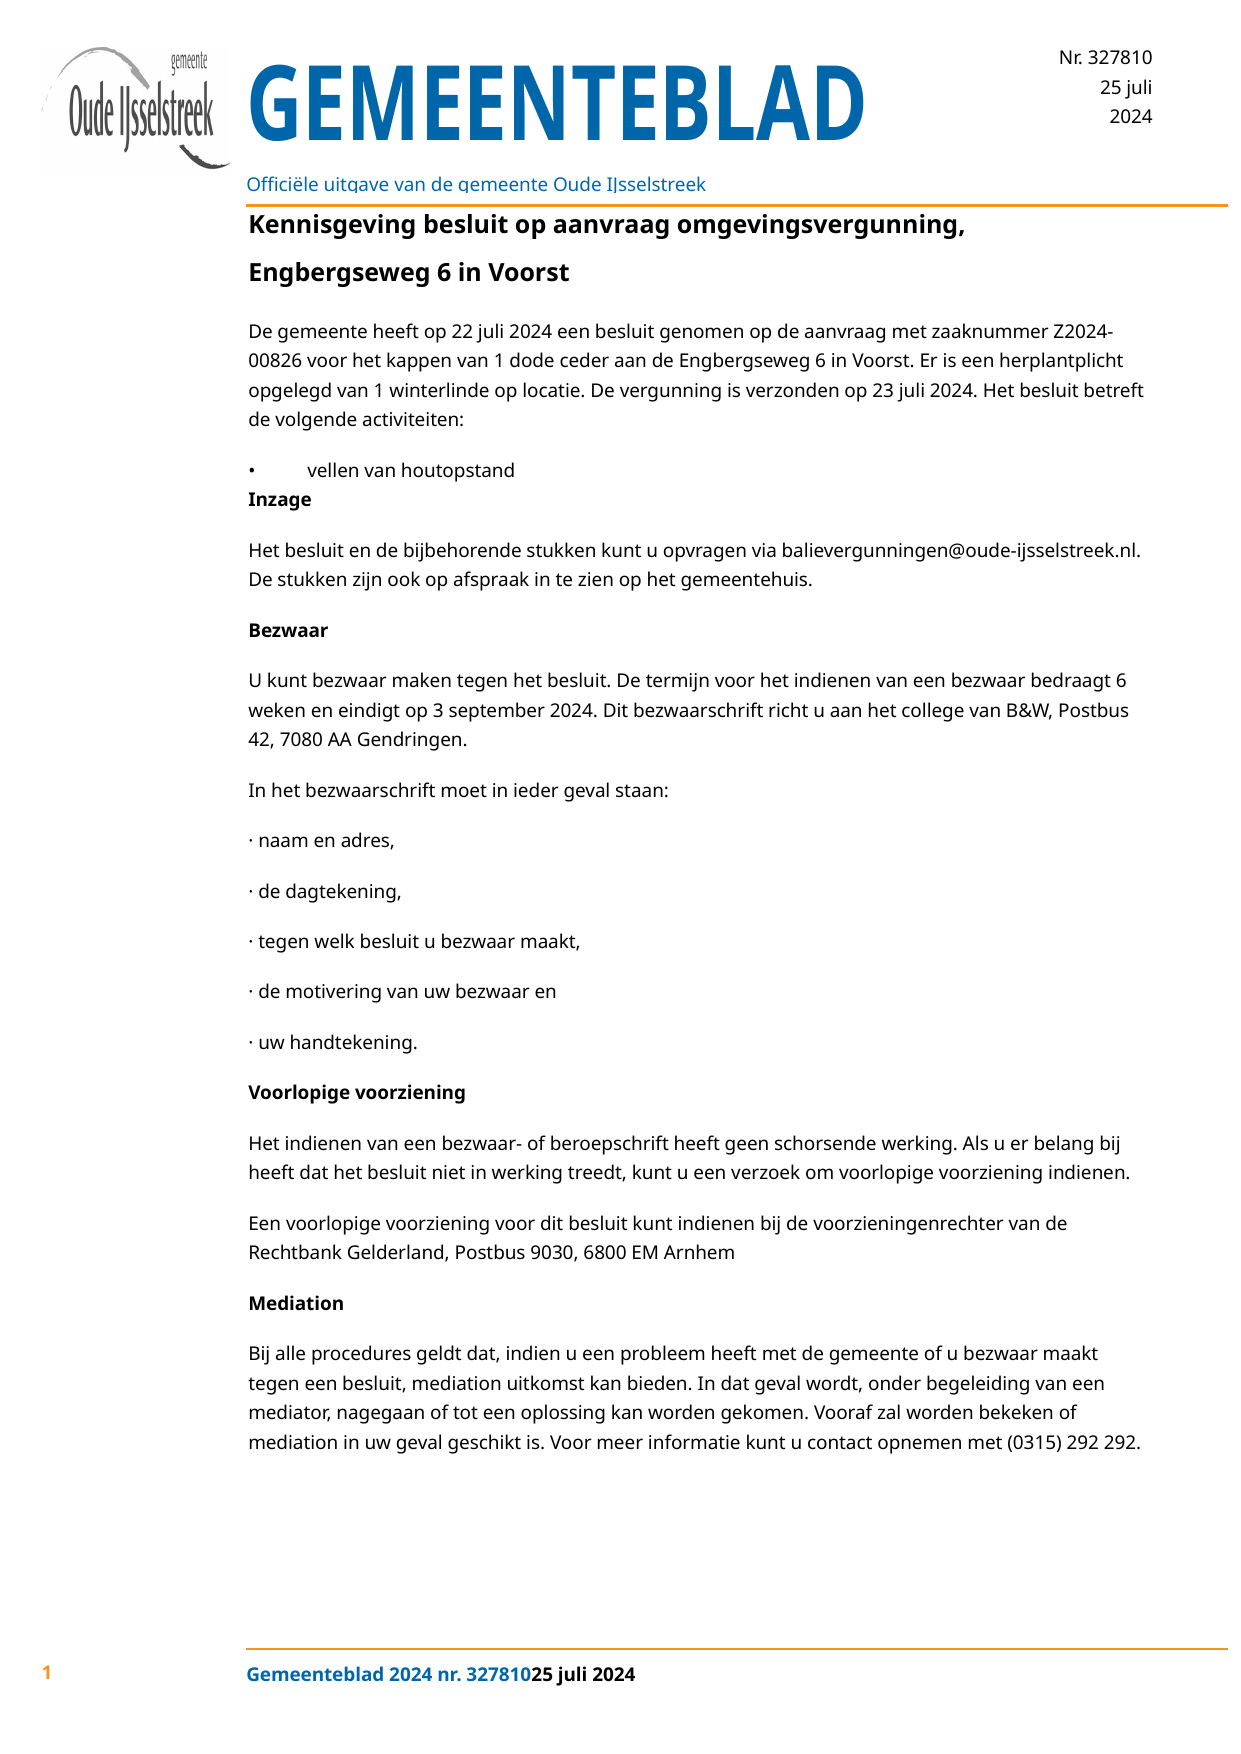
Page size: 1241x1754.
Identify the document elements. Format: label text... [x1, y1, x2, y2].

text U kunt bezwaar maken tegen het besluit. De termijn voor het indienen van een bezwaar bedraagt 6 weken en eindigt op 3 september 2024. Dit bezwaarschrift richt u aan het college van B&W, Postbus 42, 7080 AA Gendringen. [248, 667, 1152, 752]
list vellen van houtopstand [248, 457, 1152, 483]
text · tegen welk besluit u bezwaar maakt, [248, 928, 1152, 954]
text In het bezwaarschrift moet in ieder geval staan: [248, 777, 1152, 803]
text · de dagtekening, [248, 878, 1152, 904]
picture [41, 47, 231, 172]
text Voorlopige voorziening [248, 1079, 1152, 1105]
text Inzage [248, 487, 1152, 512]
text Een voorlopige voorziening voor dit besluit kunt indienen bij de voorzieningenrechter van de Rechtbank Gelderland, Postbus 9030, 6800 EM Arnhem [248, 1210, 1152, 1265]
text Het besluit en de bijbehorende stukken kunt u opvragen via balievergunningen@oude-ijsselstreek.nl. De stukken zijn ook op afspraak in te zien op het gemeentehuis. [248, 537, 1152, 592]
text De gemeente heeft op 22 juli 2024 een besluit genomen op de aanvraag met zaaknummer Z2024-00826 voor het kappen van 1 dode ceder aan de Engbergseweg 6 in Voorst. Er is een herplantplicht opgelegd van 1 winterlinde op locatie. De vergunning is verzonden op 23 juli 2024. Het besluit betreft de volgende activiteiten: [248, 318, 1152, 432]
text Het indienen van een bezwaar- of beroepschrift heeft geen schorsende werking. Als u er belang bij heeft dat het besluit niet in werking treedt, kunt u een verzoek om voorlopige voorziening indienen. [248, 1130, 1152, 1185]
text · de motivering van uw bezwaar en [248, 979, 1152, 1004]
text Bezwaar [248, 617, 1152, 643]
text · naam en adres, [248, 827, 1152, 853]
text Kennisgeving besluit op aanvraag omgevingsvergunning, Engbergseweg 6 in Voorst [248, 207, 1152, 288]
text · uw handtekening. [248, 1029, 1152, 1055]
text Bij alle procedures geldt dat, indien u een probleem heeft met de gemeente of u bezwaar maakt tegen een besluit, mediation uitkomst kan bieden. In dat geval wordt, onder begeleiding van een mediator, nagegaan of tot een oplossing kan worden gekomen. Vooraf zal worden bekeken of mediation in uw geval geschikt is. Voor meer informatie kunt u contact opnemen met (0315) 292 292. [248, 1340, 1152, 1455]
text Mediation [248, 1290, 1152, 1316]
